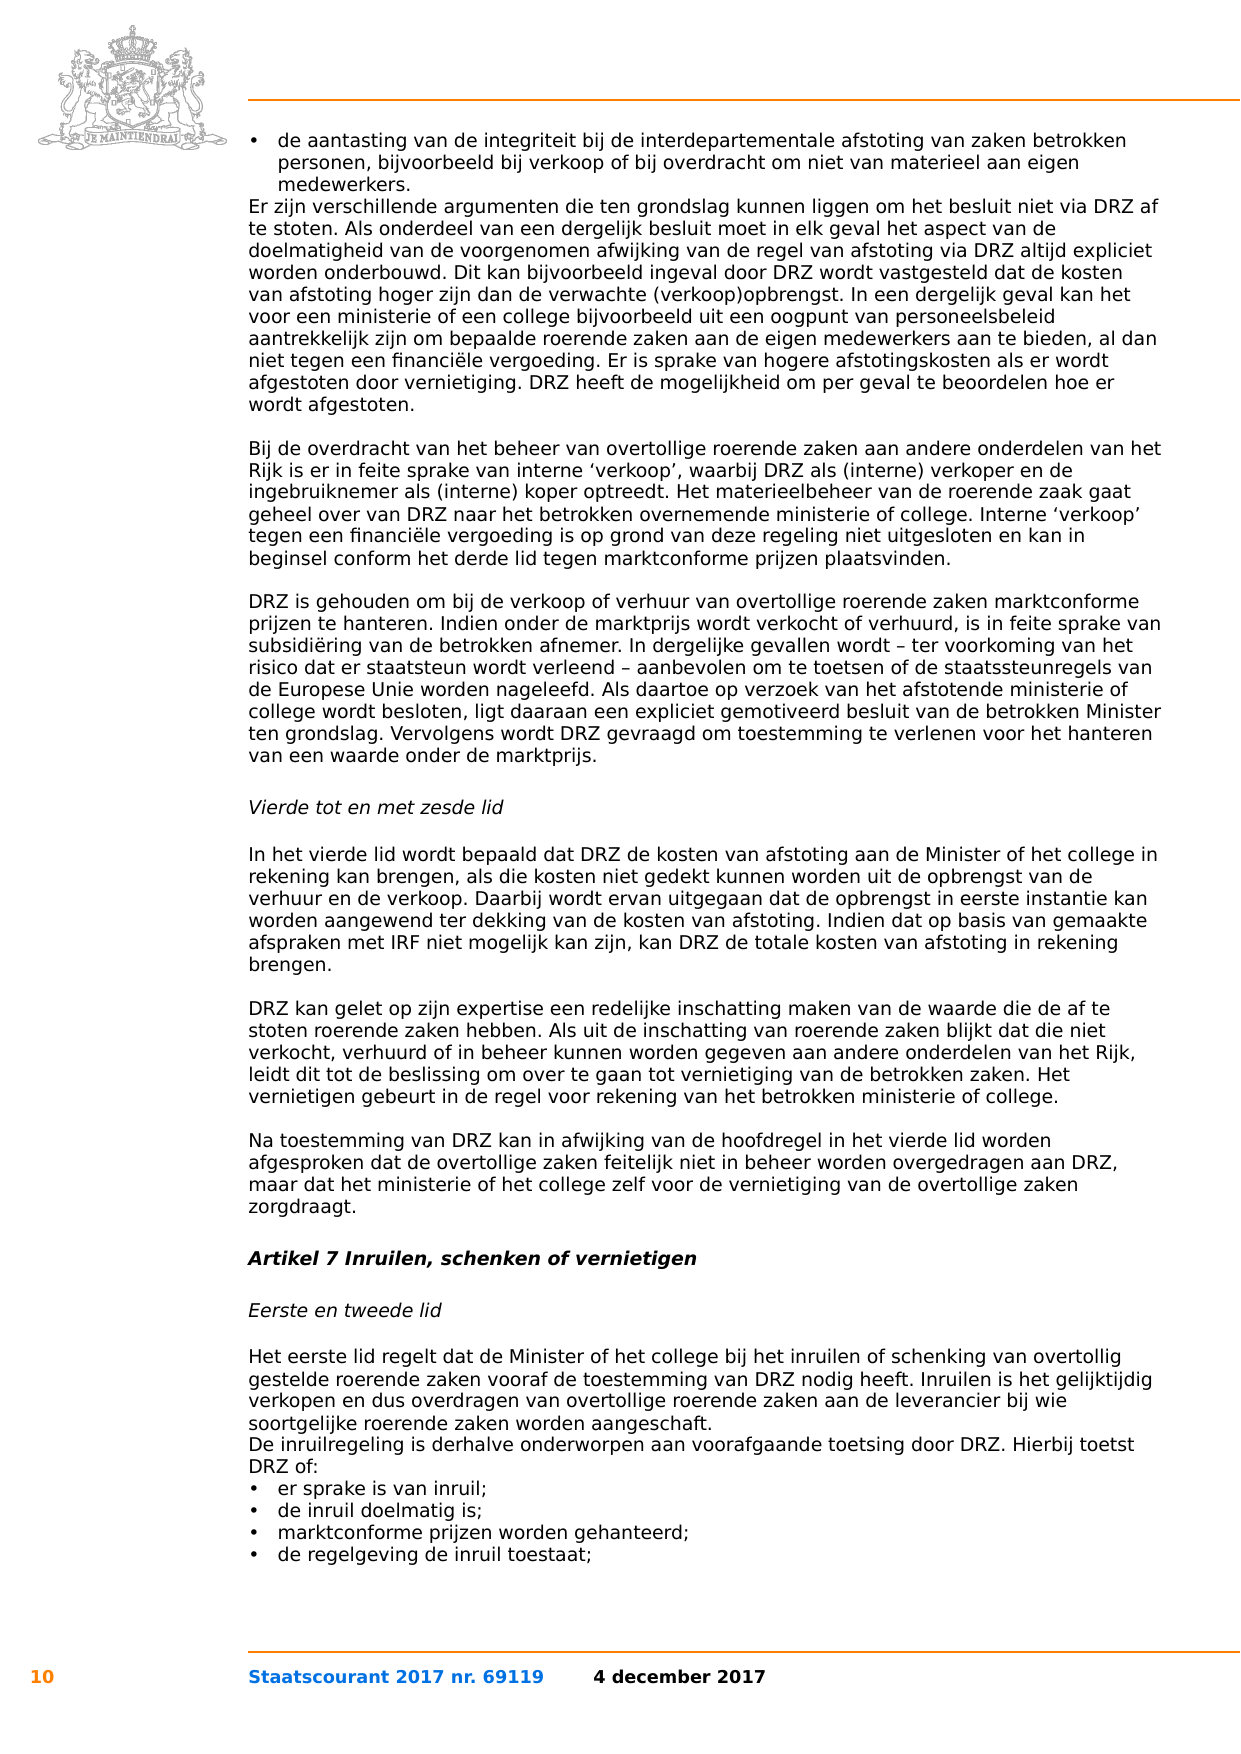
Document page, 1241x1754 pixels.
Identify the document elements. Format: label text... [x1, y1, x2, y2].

text Na toestemming van DRZ kan in afwijking van de hoofdregel in het vierde lid worden afgesproken dat de overtollige zaken feitelijk niet in beheer worden overgedragen aan DRZ, maar dat het ministerie of het college zelf voor de vernietiging van de overtollige zaken zorgdraagt. [248, 1129, 1163, 1217]
text In het vierde lid wordt bepaald dat DRZ de kosten van afstoting aan de Minister of het college in rekening kan brengen, als die kosten niet gedekt kunnen worden uit de opbrengst van de verhuur en de verkoop. Daarbij wordt ervan uitgegaan dat de opbrengst in eerste instantie kan worden aangewend ter dekking van de kosten van afstoting. Indien dat op basis van gemaakte afspraken met IRF niet mogelijk kan zijn, kan DRZ de totale kosten van afstoting in rekening brengen. [248, 844, 1163, 976]
text • de inruil doelmatig is; [248, 1500, 1163, 1522]
text De inruilregeling is derhalve onderworpen aan voorafgaande toetsing door DRZ. Hierbij toetst DRZ of: [248, 1434, 1163, 1478]
text • de aantasting van de integriteit bij de interdepartementale afstoting van zaken betrokken personen, bijvoorbeeld bij verkoop of bij overdracht om niet van materieel aan eigen medewerkers. [248, 130, 1163, 196]
text Het eerste lid regelt dat de Minister of het college bij het inruilen of schenking van overtollig gestelde roerende zaken vooraf de toestemming van DRZ nodig heeft. Inruilen is het gelijktijdig verkopen en dus overdragen van overtollige roerende zaken aan de leverancier bij wie soortgelijke roerende zaken worden aangeschaft. [248, 1346, 1163, 1434]
subtitle Artikel 7 Inruilen, schenken of vernietigen [248, 1247, 1163, 1269]
picture [38, 25, 227, 150]
text Er zijn verschillende argumenten die ten grondslag kunnen liggen om het besluit niet via DRZ af te stoten. Als onderdeel van een dergelijk besluit moet in elk geval het aspect van de doelmatigheid van de voorgenomen afwijking van de regel van afstoting via DRZ altijd expliciet worden onderbouwd. Dit kan bijvoorbeeld ingeval door DRZ wordt vastgesteld dat de kosten van afstoting hoger zijn dan de verwachte (verkoop)opbrengst. In een dergelijk geval kan het voor een ministerie of een college bijvoorbeeld uit een oogpunt van personeelsbeleid aantrekkelijk zijn om bepaalde roerende zaken aan de eigen medewerkers aan te bieden, al dan niet tegen een financiële vergoeding. Er is sprake van hogere afstotingskosten als er wordt afgestoten door vernietiging. DRZ heeft de mogelijkheid om per geval te beoordelen hoe er wordt afgestoten. [248, 196, 1163, 416]
subtitle Eerste en tweede lid [248, 1299, 1163, 1321]
text • de regelgeving de inruil toestaat; [248, 1544, 1163, 1566]
subtitle Vierde tot en met zesde lid [248, 797, 1163, 819]
text DRZ is gehouden om bij de verkoop of verhuur van overtollige roerende zaken marktconforme prijzen te hanteren. Indien onder de marktprijs wordt verkocht of verhuurd, is in feite sprake van subsidiëring van de betrokken afnemer. In dergelijke gevallen wordt – ter voorkoming van het risico dat er staatsteun wordt verleend – aanbevolen om te toetsen of de staatssteunregels van de Europese Unie worden nageleefd. Als daartoe op verzoek van het afstotende ministerie of college wordt besloten, ligt daaraan een expliciet gemotiveerd besluit van de betrokken Minister ten grondslag. Vervolgens wordt DRZ gevraagd om toestemming te verlenen voor het hanteren van een waarde onder de marktprijs. [248, 591, 1163, 767]
text Bij de overdracht van het beheer van overtollige roerende zaken aan andere onderdelen van het Rijk is er in feite sprake van interne ‘verkoop’, waarbij DRZ als (interne) verkoper en de ingebruiknemer als (interne) koper optreedt. Het materieelbeheer van de roerende zaak gaat geheel over van DRZ naar het betrokken overnemende ministerie of college. Interne ‘verkoop’ tegen een financiële vergoeding is op grond van deze regeling niet uitgesloten en kan in beginsel conform het derde lid tegen marktconforme prijzen plaatsvinden. [248, 437, 1163, 569]
text DRZ kan gelet op zijn expertise een redelijke inschatting maken van de waarde die de af te stoten roerende zaken hebben. Als uit de inschatting van roerende zaken blijkt dat die niet verkocht, verhuurd of in beheer kunnen worden gegeven aan andere onderdelen van het Rijk, leidt dit tot de beslissing om over te gaan tot vernietiging van de betrokken zaken. Het vernietigen gebeurt in de regel voor rekening van het betrokken ministerie of college. [248, 998, 1163, 1108]
text • marktconforme prijzen worden gehanteerd; [248, 1522, 1163, 1544]
text • er sprake is van inruil; [248, 1478, 1163, 1500]
